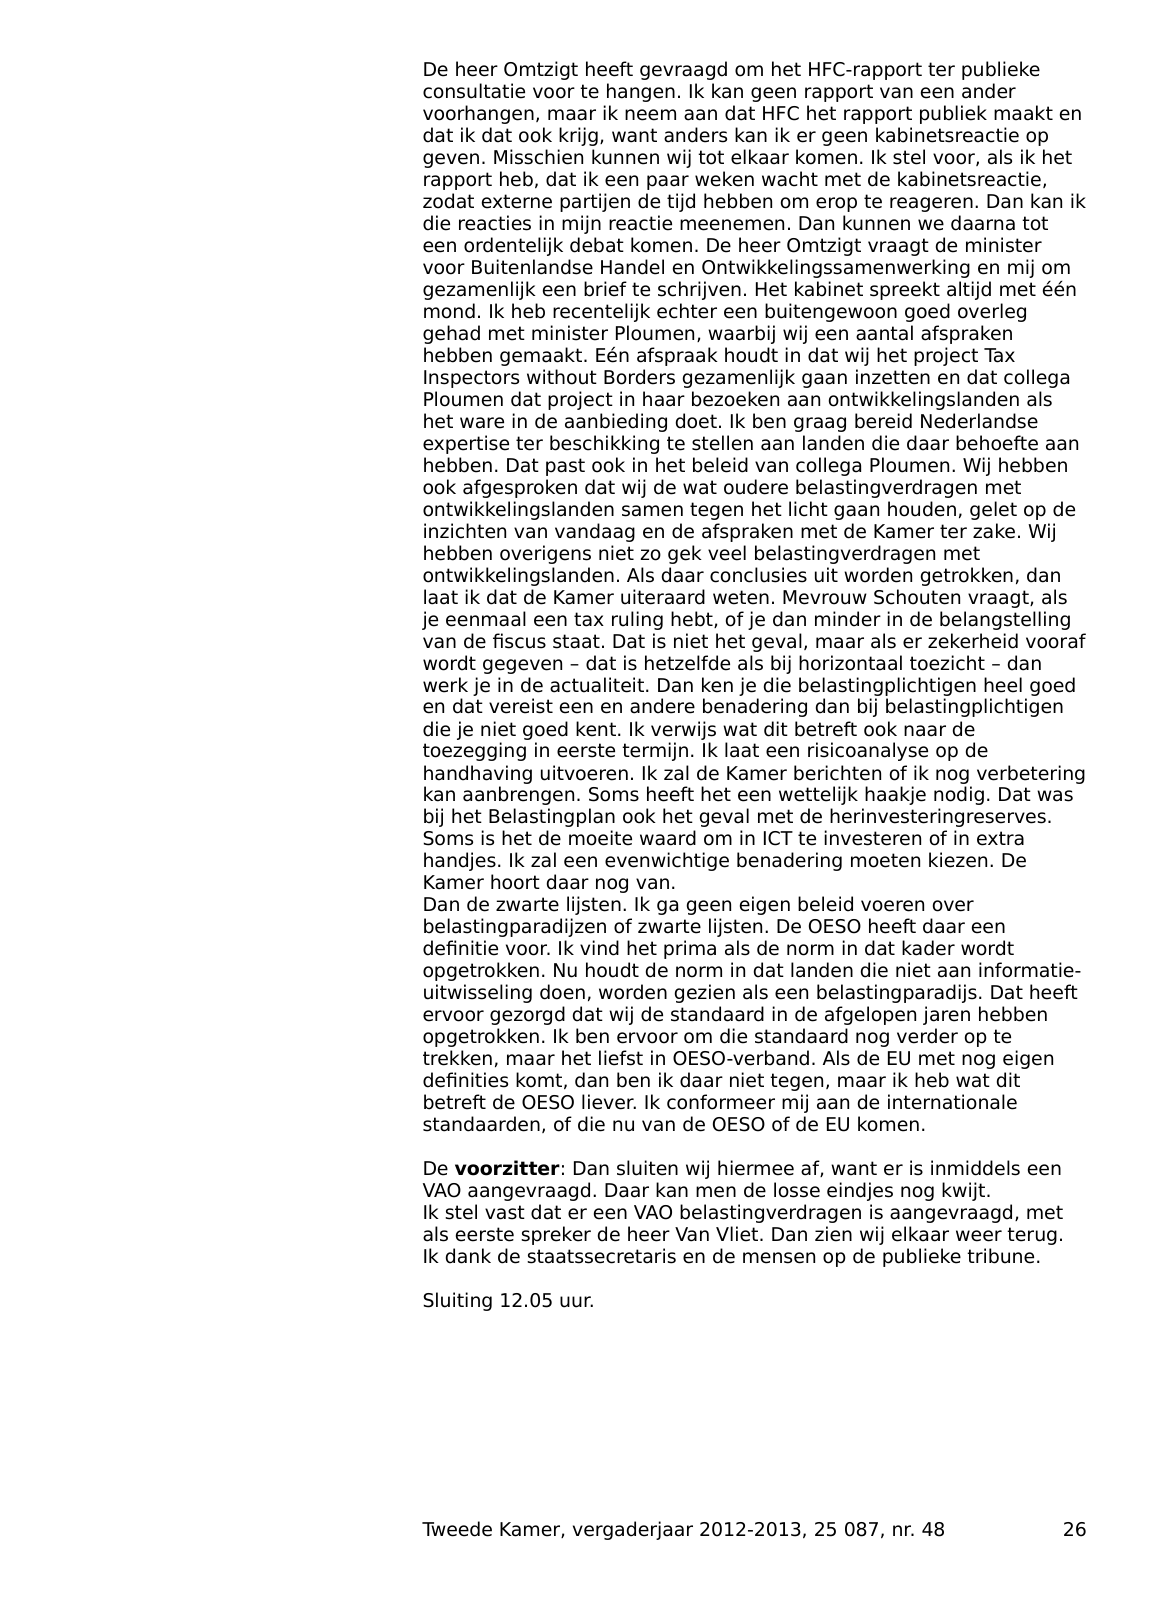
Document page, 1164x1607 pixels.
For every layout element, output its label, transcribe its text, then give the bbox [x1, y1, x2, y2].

text Sluiting 12.05 uur. [422, 1290, 1087, 1312]
text Dan de zwarte lijsten. Ik ga geen eigen beleid voeren over belastingparadijzen of zwarte lijsten. De OESO heeft daar een definitie voor. Ik vind het prima als de norm in dat kader wordt opgetrokken. Nu houdt de norm in dat landen die niet aan informatie-uitwisseling doen, worden gezien als een belastingparadijs. Dat heeft ervoor gezorgd dat wij de standaard in de afgelopen jaren hebben opgetrokken. Ik ben ervoor om die standaard nog verder op te trekken, maar het liefst in OESO-verband. Als de EU met nog eigen definities komt, dan ben ik daar niet tegen, maar ik heb wat dit betreft de OESO liever. Ik conformeer mij aan de internationale standaarden, of die nu van de OESO of de EU komen. [422, 894, 1087, 1136]
text De heer Omtzigt heeft gevraagd om het HFC-rapport ter publieke consultatie voor te hangen. Ik kan geen rapport van een ander voorhangen, maar ik neem aan dat HFC het rapport publiek maakt en dat ik dat ook krijg, want anders kan ik er geen kabinetsreactie op geven. Misschien kunnen wij tot elkaar komen. Ik stel voor, als ik het rapport heb, dat ik een paar weken wacht met de kabinetsreactie, zodat externe partijen de tijd hebben om erop te reageren. Dan kan ik die reacties in mijn reactie meenemen. Dan kunnen we daarna tot een ordentelijk debat komen. De heer Omtzigt vraagt de minister voor Buitenlandse Handel en Ontwikkelingssamenwerking en mij om gezamenlijk een brief te schrijven. Het kabinet spreekt altijd met één mond. Ik heb recentelijk echter een buitengewoon goed overleg gehad met minister Ploumen, waarbij wij een aantal afspraken hebben gemaakt. Eén afspraak houdt in dat wij het project Tax Inspectors without Borders gezamenlijk gaan inzetten en dat collega Ploumen dat project in haar bezoeken aan ontwikkelingslanden als het ware in de aanbieding doet. Ik ben graag bereid Nederlandse expertise ter beschikking te stellen aan landen die daar behoefte aan hebben. Dat past ook in het beleid van collega Ploumen. Wij hebben ook afgesproken dat wij de wat oudere belastingverdragen met ontwikkelingslanden samen tegen het licht gaan houden, gelet op de inzichten van vandaag en de afspraken met de Kamer ter zake. Wij hebben overigens niet zo gek veel belastingverdragen met ontwikkelingslanden. Als daar conclusies uit worden getrokken, dan laat ik dat de Kamer uiteraard weten. Mevrouw Schouten vraagt, als je eenmaal een tax ruling hebt, of je dan minder in de belangstelling van de fiscus staat. Dat is niet het geval, maar als er zekerheid vooraf wordt gegeven – dat is hetzelfde als bij horizontaal toezicht – dan werk je in de actualiteit. Dan ken je die belastingplichtigen heel goed en dat vereist een en andere benadering dan bij belastingplichtigen die je niet goed kent. Ik verwijs wat dit betreft ook naar de toezegging in eerste termijn. Ik laat een risicoanalyse op de handhaving uitvoeren. Ik zal de Kamer berichten of ik nog verbetering kan aanbrengen. Soms heeft het een wettelijk haakje nodig. Dat was bij het Belastingplan ook het geval met de herinvesteringreserves. Soms is het de moeite waard om in ICT te investeren of in extra handjes. Ik zal een evenwichtige benadering moeten kiezen. De Kamer hoort daar nog van. [422, 59, 1087, 894]
text Ik stel vast dat er een VAO belastingverdragen is aangevraagd, met als eerste spreker de heer Van Vliet. Dan zien wij elkaar weer terug. Ik dank de staatssecretaris en de mensen op de publieke tribune. [422, 1202, 1087, 1268]
text De voorzitter: Dan sluiten wij hiermee af, want er is inmiddels een VAO aangevraagd. Daar kan men de losse eindjes nog kwijt. [422, 1158, 1087, 1202]
